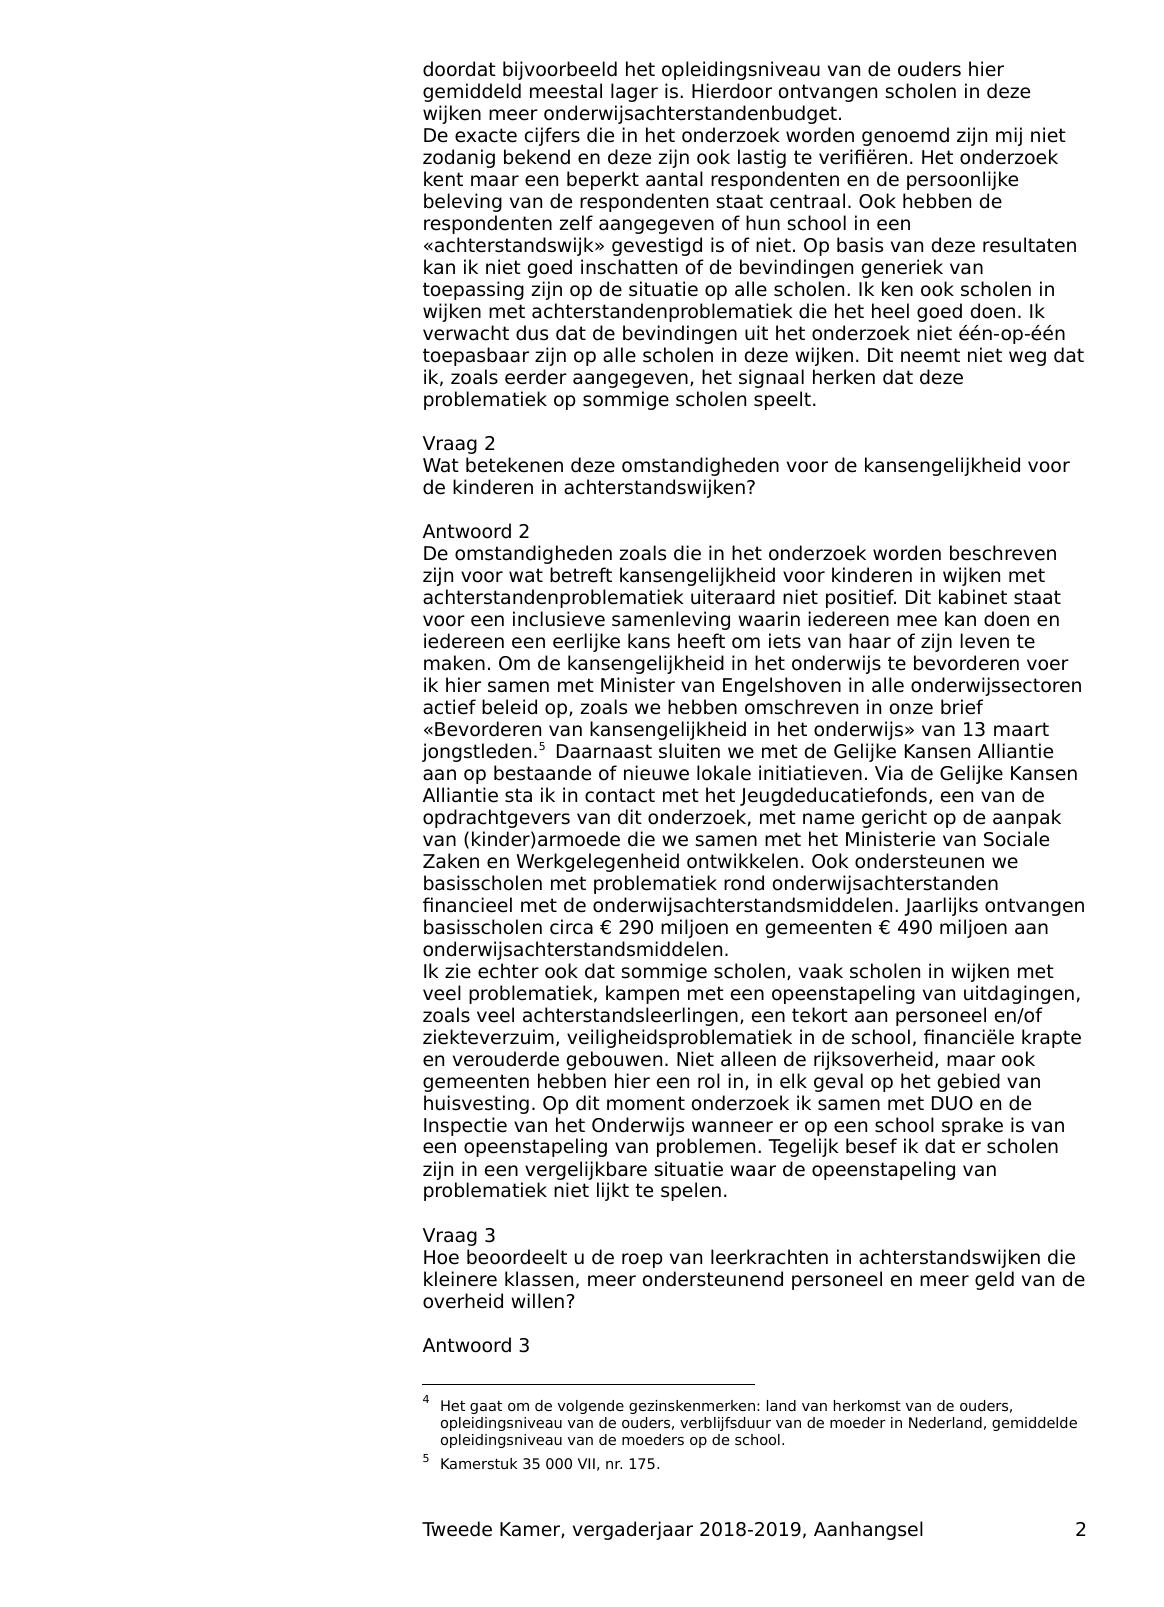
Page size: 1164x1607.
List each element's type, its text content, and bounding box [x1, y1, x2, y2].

text Vraag 2 [422, 433, 1087, 455]
text Hoe beoordeelt u de roep van leerkrachten in achterstandswijken die kleinere klassen, meer ondersteunend personeel en meer geld van de overheid willen? [422, 1247, 1087, 1312]
text Wat betekenen deze omstandigheden voor de kansengelijkheid voor de kinderen in achterstandswijken? [422, 455, 1087, 499]
text Vraag 3 [422, 1224, 1087, 1247]
text De omstandigheden zoals die in het onderzoek worden beschreven zijn voor wat betreft kansengelijkheid voor kinderen in wijken met achterstandenproblematiek uiteraard niet positief. Dit kabinet staat voor een inclusieve samenleving waarin iedereen mee kan doen en iedereen een eerlijke kans heeft om iets van haar of zijn leven te maken. Om de kansengelijkheid in het onderwijs te bevorderen voer ik hier samen met Minister van Engelshoven in alle onderwijssectoren actief beleid op, zoals we hebben omschreven in onze brief «Bevorderen van kansengelijkheid in het onderwijs» van 13 maart jongstleden. Daarnaast sluiten we met de Gelijke Kansen Alliantie aan op bestaande of nieuwe lokale initiatieven. Via de Gelijke Kansen Alliantie sta ik in contact met het Jeugdeducatiefonds, een van de opdrachtgevers van dit onderzoek, met name gericht op de aanpak van (kinder)armoede die we samen met het Ministerie van Sociale Zaken en Werkgelegenheid ontwikkelen. Ook ondersteunen we basisscholen met problematiek rond onderwijsachterstanden financieel met de onderwijsachterstandsmiddelen. Jaarlijks ontvangen basisscholen circa € 290 miljoen en gemeenten € 490 miljoen aan onderwijsachterstandsmiddelen. [422, 543, 1087, 961]
text Het gaat om de volgende gezinskenmerken: land van herkomst van de ouders, opleidingsniveau van de ouders, verblijfsduur van de moeder in Nederland, gemiddelde opleidingsniveau van de moeders op de school. [422, 1393, 1087, 1449]
text doordat bijvoorbeeld het opleidingsniveau van de ouders hier gemiddeld meestal lager is. Hierdoor ontvangen scholen in deze wijken meer onderwijsachterstandenbudget. [422, 59, 1087, 125]
text De exacte cijfers die in het onderzoek worden genoemd zijn mij niet zodanig bekend en deze zijn ook lastig te verifiëren. Het onderzoek kent maar een beperkt aantal respondenten en de persoonlijke beleving van de respondenten staat centraal. Ook hebben de respondenten zelf aangegeven of hun school in een «achterstandswijk» gevestigd is of niet. Op basis van deze resultaten kan ik niet goed inschatten of de bevindingen generiek van toepassing zijn op de situatie op alle scholen. Ik ken ook scholen in wijken met achterstandenproblematiek die het heel goed doen. Ik verwacht dus dat de bevindingen uit het onderzoek niet één-op-één toepasbaar zijn op alle scholen in deze wijken. Dit neemt niet weg dat ik, zoals eerder aangegeven, het signaal herken dat deze problematiek op sommige scholen speelt. [422, 125, 1087, 411]
text Kamerstuk 35 000 VII, nr. 175. [422, 1452, 1087, 1474]
text Antwoord 2 [422, 521, 1087, 543]
text Antwoord 3 [422, 1335, 1087, 1357]
text Ik zie echter ook dat sommige scholen, vaak scholen in wijken met veel problematiek, kampen met een opeenstapeling van uitdagingen, zoals veel achterstandsleerlingen, een tekort aan personeel en/of ziekteverzuim, veiligheidsproblematiek in de school, financiële krapte en verouderde gebouwen. Niet alleen de rijksoverheid, maar ook gemeenten hebben hier een rol in, in elk geval op het gebied van huisvesting. Op dit moment onderzoek ik samen met DUO en de Inspectie van het Onderwijs wanneer er op een school sprake is van een opeenstapeling van problemen. Tegelijk besef ik dat er scholen zijn in een vergelijkbare situatie waar de opeenstapeling van problematiek niet lijkt te spelen. [422, 961, 1087, 1202]
